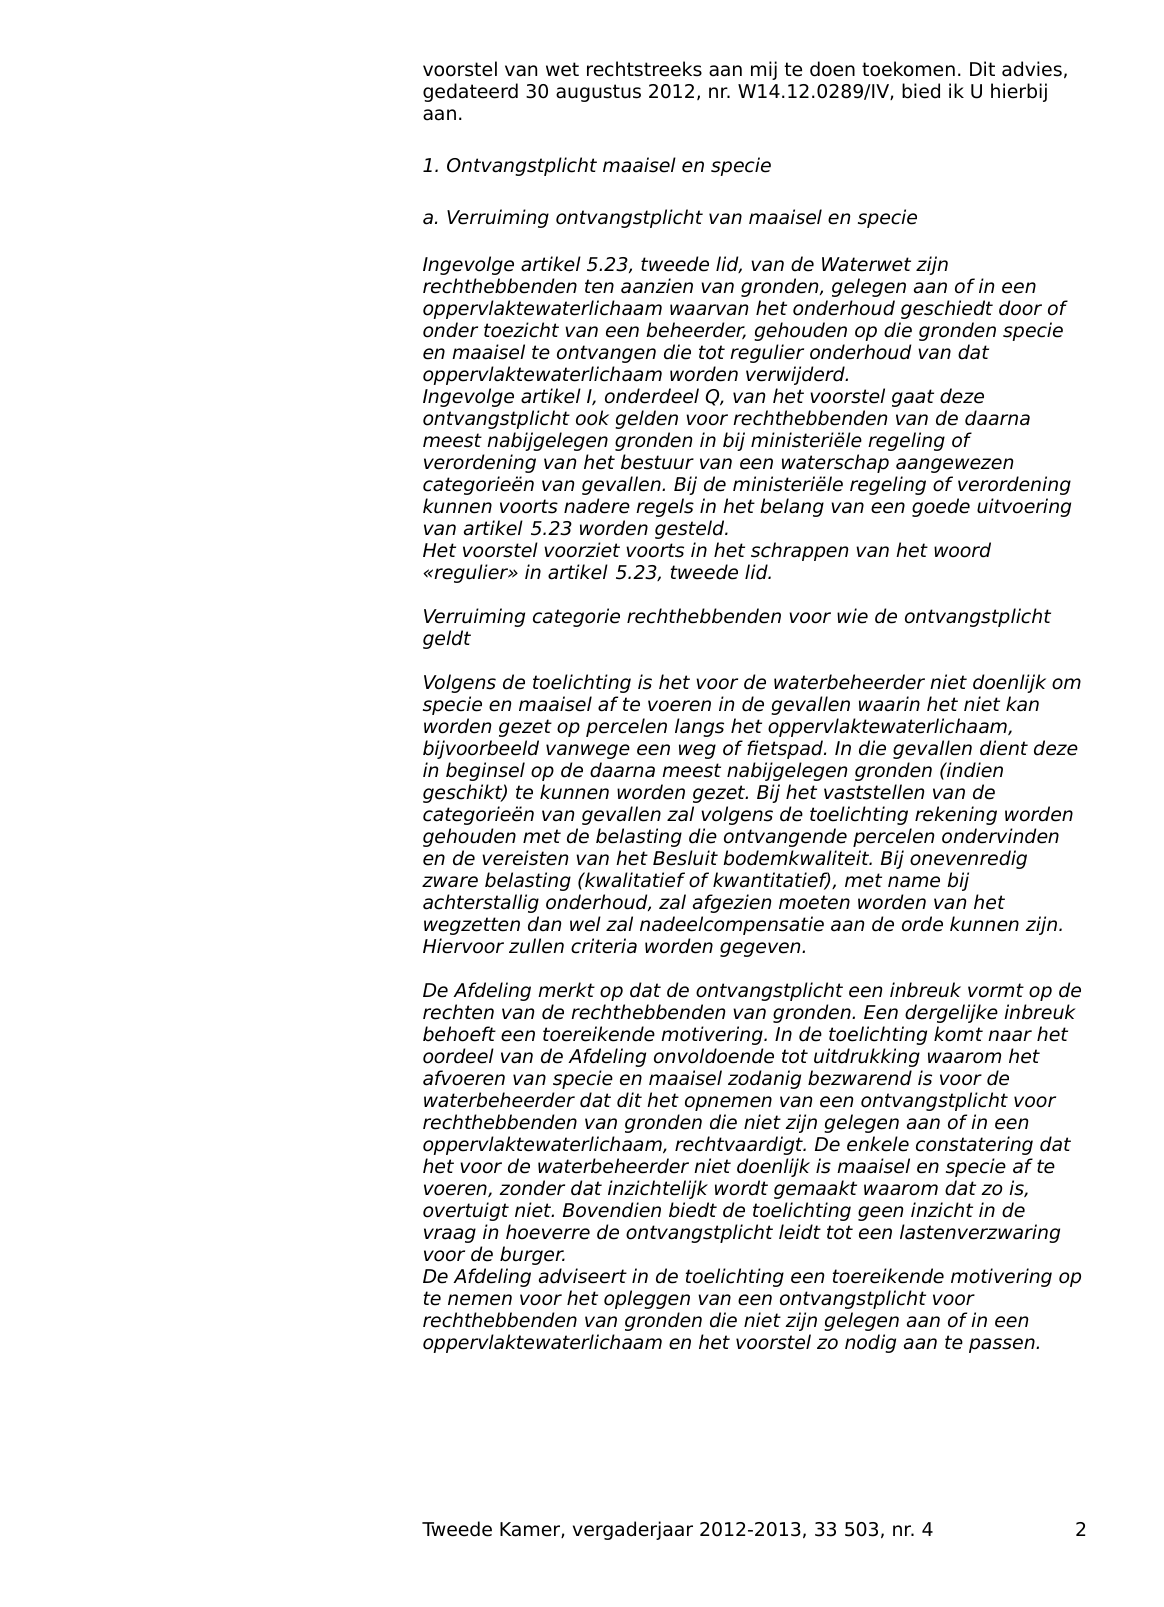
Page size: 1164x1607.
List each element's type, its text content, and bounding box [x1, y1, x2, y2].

text Ingevolge artikel I, onderdeel Q, van het voorstel gaat deze ontvangstplicht ook gelden voor rechthebbenden van de daarna meest nabijgelegen gronden in bij ministeriële regeling of verordening van het bestuur van een waterschap aangewezen categorieën van gevallen. Bij de ministeriële regeling of verordening kunnen voorts nadere regels in het belang van een goede uitvoering van artikel 5.23 worden gesteld. [422, 386, 1087, 540]
subtitle a. Verruiming ontvangstplicht van maaisel en specie [422, 207, 1087, 229]
text Volgens de toelichting is het voor de waterbeheerder niet doenlijk om specie en maaisel af te voeren in de gevallen waarin het niet kan worden gezet op percelen langs het oppervlaktewaterlichaam, bijvoorbeeld vanwege een weg of fietspad. In die gevallen dient deze in beginsel op de daarna meest nabijgelegen gronden (indien geschikt) te kunnen worden gezet. Bij het vaststellen van de categorieën van gevallen zal volgens de toelichting rekening worden gehouden met de belasting die ontvangende percelen ondervinden en de vereisten van het Besluit bodemkwaliteit. Bij onevenredig zware belasting (kwalitatief of kwantitatief), met name bij achterstallig onderhoud, zal afgezien moeten worden van het wegzetten dan wel zal nadeelcompensatie aan de orde kunnen zijn. Hiervoor zullen criteria worden gegeven. [422, 672, 1087, 958]
text voorstel van wet rechtstreeks aan mij te doen toekomen. Dit advies, gedateerd 30 augustus 2012, nr. W14.12.0289/IV, bied ik U hierbij aan. [422, 59, 1087, 125]
text Het voorstel voorziet voorts in het schrappen van het woord «regulier» in artikel 5.23, tweede lid. [422, 540, 1087, 584]
subtitle 1. Ontvangstplicht maaisel en specie [422, 155, 1087, 177]
text De Afdeling merkt op dat de ontvangstplicht een inbreuk vormt op de rechten van de rechthebbenden van gronden. Een dergelijke inbreuk behoeft een toereikende motivering. In de toelichting komt naar het oordeel van de Afdeling onvoldoende tot uitdrukking waarom het afvoeren van specie en maaisel zodanig bezwarend is voor de waterbeheerder dat dit het opnemen van een ontvangstplicht voor rechthebbenden van gronden die niet zijn gelegen aan of in een oppervlaktewaterlichaam, rechtvaardigt. De enkele constatering dat het voor de waterbeheerder niet doenlijk is maaisel en specie af te voeren, zonder dat inzichtelijk wordt gemaakt waarom dat zo is, overtuigt niet. Bovendien biedt de toelichting geen inzicht in de vraag in hoeverre de ontvangstplicht leidt tot een lastenverzwaring voor de burger. [422, 980, 1087, 1266]
text Ingevolge artikel 5.23, tweede lid, van de Waterwet zijn rechthebbenden ten aanzien van gronden, gelegen aan of in een oppervlaktewaterlichaam waarvan het onderhoud geschiedt door of onder toezicht van een beheerder, gehouden op die gronden specie en maaisel te ontvangen die tot regulier onderhoud van dat oppervlaktewaterlichaam worden verwijderd. [422, 254, 1087, 386]
text De Afdeling adviseert in de toelichting een toereikende motivering op te nemen voor het opleggen van een ontvangstplicht voor rechthebbenden van gronden die niet zijn gelegen aan of in een oppervlaktewaterlichaam en het voorstel zo nodig aan te passen. [422, 1266, 1087, 1353]
subtitle Verruiming categorie rechthebbenden voor wie de ontvangstplicht geldt [422, 606, 1087, 650]
